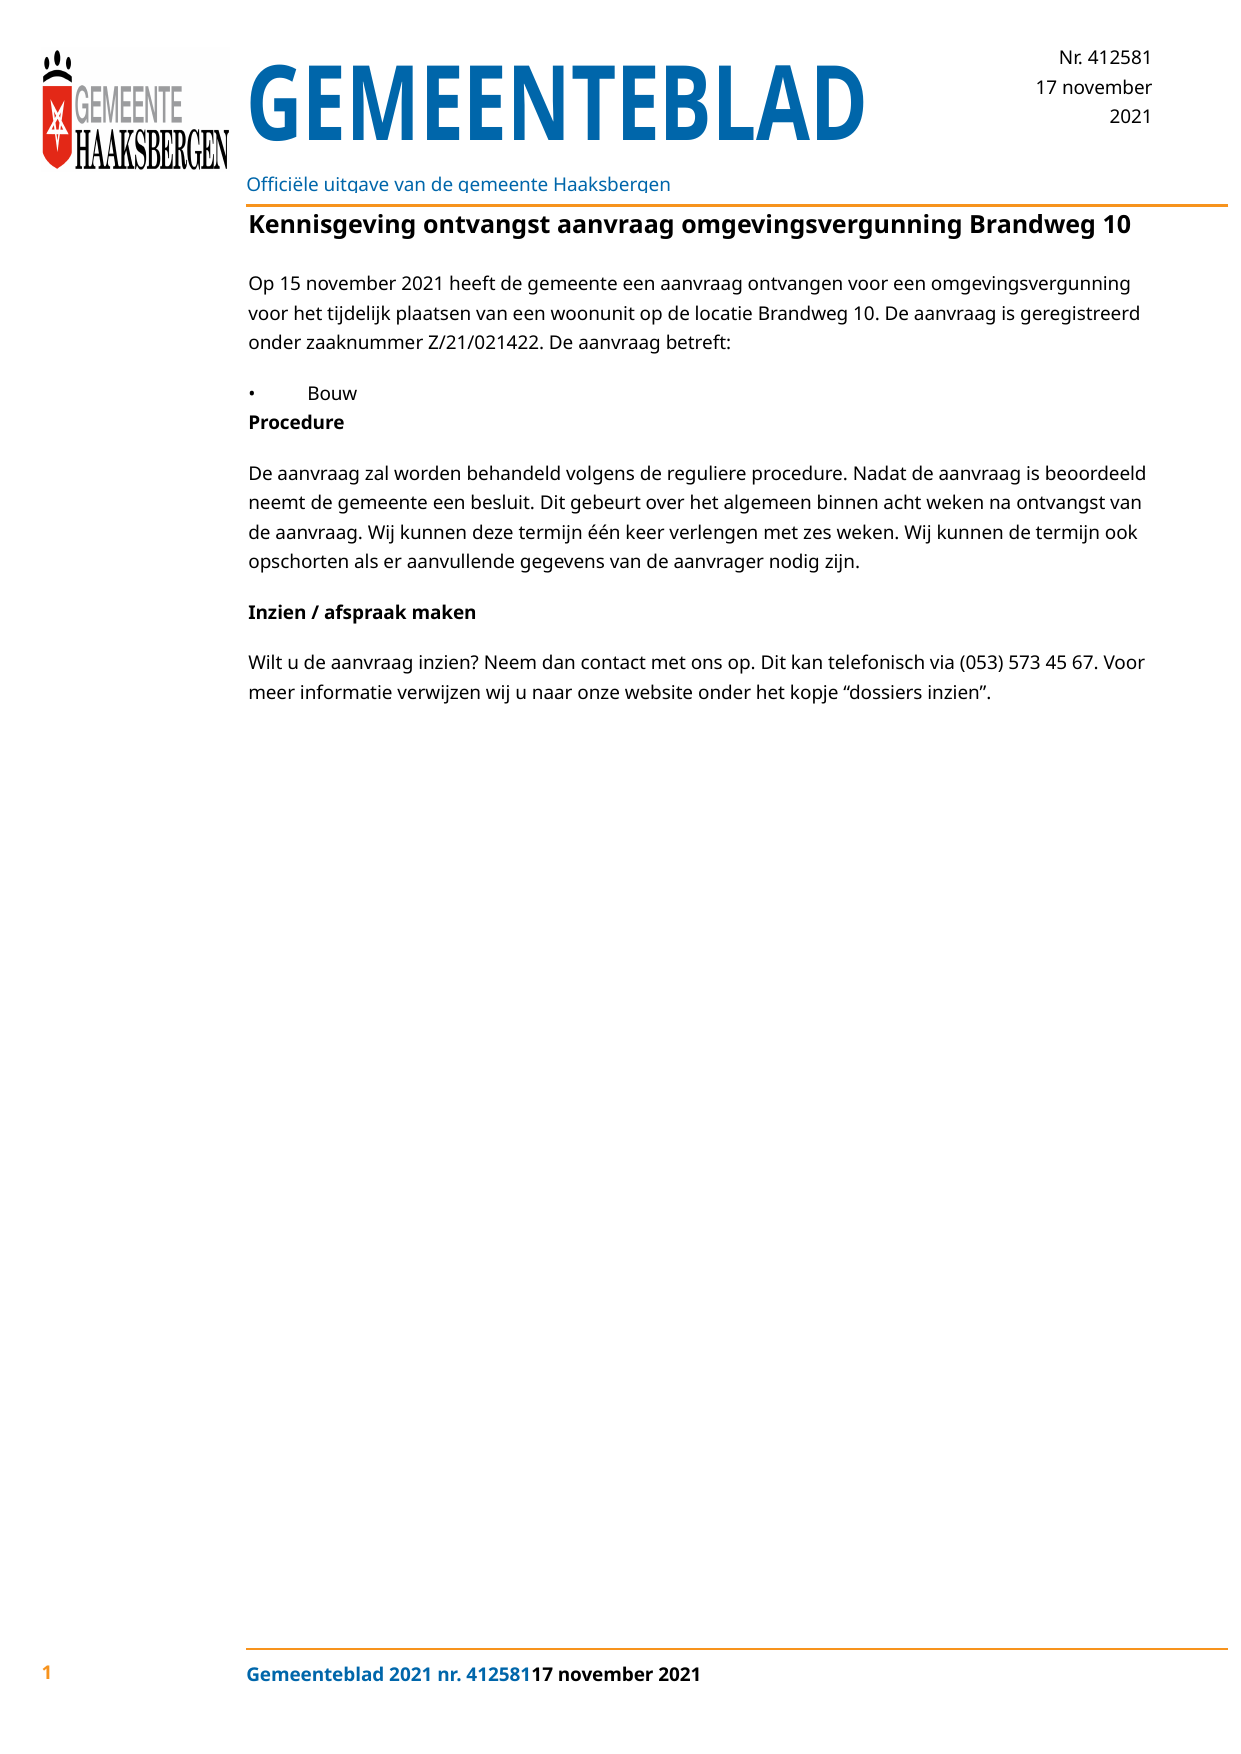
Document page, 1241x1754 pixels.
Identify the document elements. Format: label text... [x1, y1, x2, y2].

picture [41, 47, 231, 172]
text Kennisgeving ontvangst aanvraag omgevingsvergunning Brandweg 10 [248, 207, 1152, 241]
text Op 15 november 2021 heeft de gemeente een aanvraag ontvangen voor een omgevingsvergunning voor het tijdelijk plaatsen van een woonunit op de locatie Brandweg 10. De aanvraag is geregistreerd onder zaaknummer Z/21/021422. De aanvraag betreft: [248, 270, 1152, 355]
text De aanvraag zal worden behandeld volgens de reguliere procedure. Nadat de aanvraag is beoordeeld neemt de gemeente een besluit. Dit gebeurt over het algemeen binnen acht weken na ontvangst van de aanvraag. Wij kunnen deze termijn één keer verlengen met zes weken. Wij kunnen de termijn ook opschorten als er aanvullende gegevens van de aanvrager nodig zijn. [248, 460, 1152, 574]
text Wilt u de aanvraag inzien? Neem dan contact met ons op. Dit kan telefonisch via (053) 573 45 67. Voor meer informatie verwijzen wij u naar onze website onder het kopje “dossiers inzien”. [248, 649, 1152, 705]
text Procedure [248, 409, 1152, 435]
list Bouw [248, 380, 1152, 406]
text Inzien / afspraak maken [248, 599, 1152, 625]
